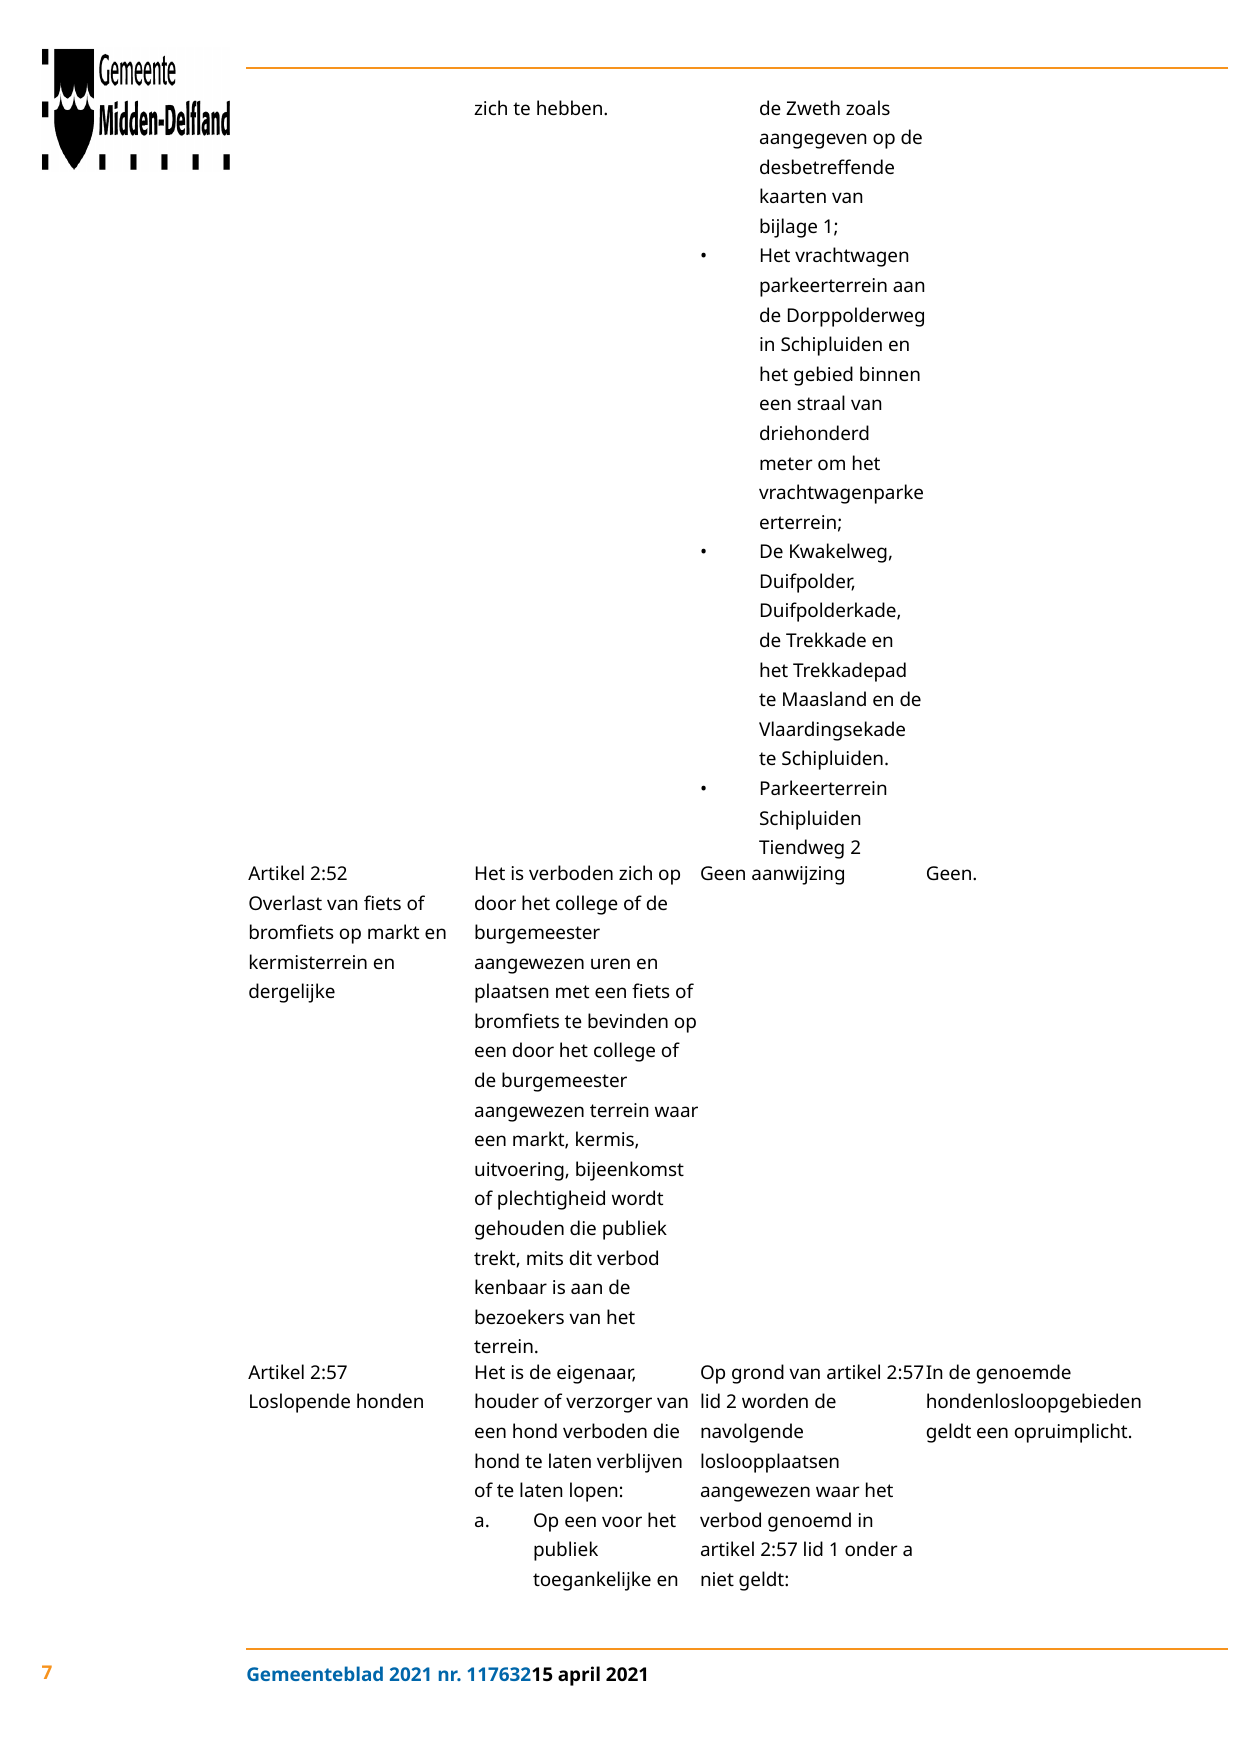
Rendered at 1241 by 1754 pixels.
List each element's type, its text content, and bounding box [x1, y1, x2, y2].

table_cell Geen aanwijzing [700, 860, 926, 1359]
table_cell Het is verboden zich op door het college of de burgemeester aangewezen uren en plaatsen met een fiets of bromfiets te bevinden op een door het college of de burgemeester aangewezen terrein waar een markt, kermis, uitvoering, bijeenkomst of plechtigheid wordt gehouden die publiek trekt, mits dit verbod kenbaar is aan de bezoekers van het terrein. [474, 860, 700, 1359]
table_cell Het is de eigenaar, houder of verzorger van een hond verboden die hond te laten verblijven of te laten lopen: Op een voor het publiek toegankelijke en [474, 1359, 700, 1592]
picture [41, 47, 231, 172]
table_cell Artikel 2:52 Overlast van fiets of bromfiets op markt en kermisterrein en dergelijke [248, 860, 474, 1359]
table_cell [926, 95, 1152, 860]
table_cell [248, 95, 474, 860]
table_cell Op grond van artikel 2:57 lid 2 worden de navolgende losloopplaatsen aangewezen waar het verbod genoemd in artikel 2:57 lid 1 onder a niet geldt: [700, 1359, 926, 1592]
table_cell In de genoemde hondenlosloopgebieden geldt een opruimplicht. [926, 1359, 1152, 1592]
table_cell Geen. [926, 860, 1152, 1359]
table_cell Artikel 2:57 Loslopende honden [248, 1359, 474, 1592]
table_cell zich te hebben. [474, 95, 700, 860]
table_cell de Zweth zoals aangegeven op de desbetreffende kaarten van bijlage 1; Het vrachtwagen parkeerterrein aan de Dorppolderweg in Schipluiden en het gebied binnen een straal van driehonderd meter om het vrachtwagenparkeerterrein; De Kwakelweg, Duifpolder, Duifpolderkade, de Trekkade en het Trekkadepad te Maasland en de Vlaardingsekade te Schipluiden. Parkeerterrein Schipluiden Tiendweg 2 [700, 95, 926, 860]
